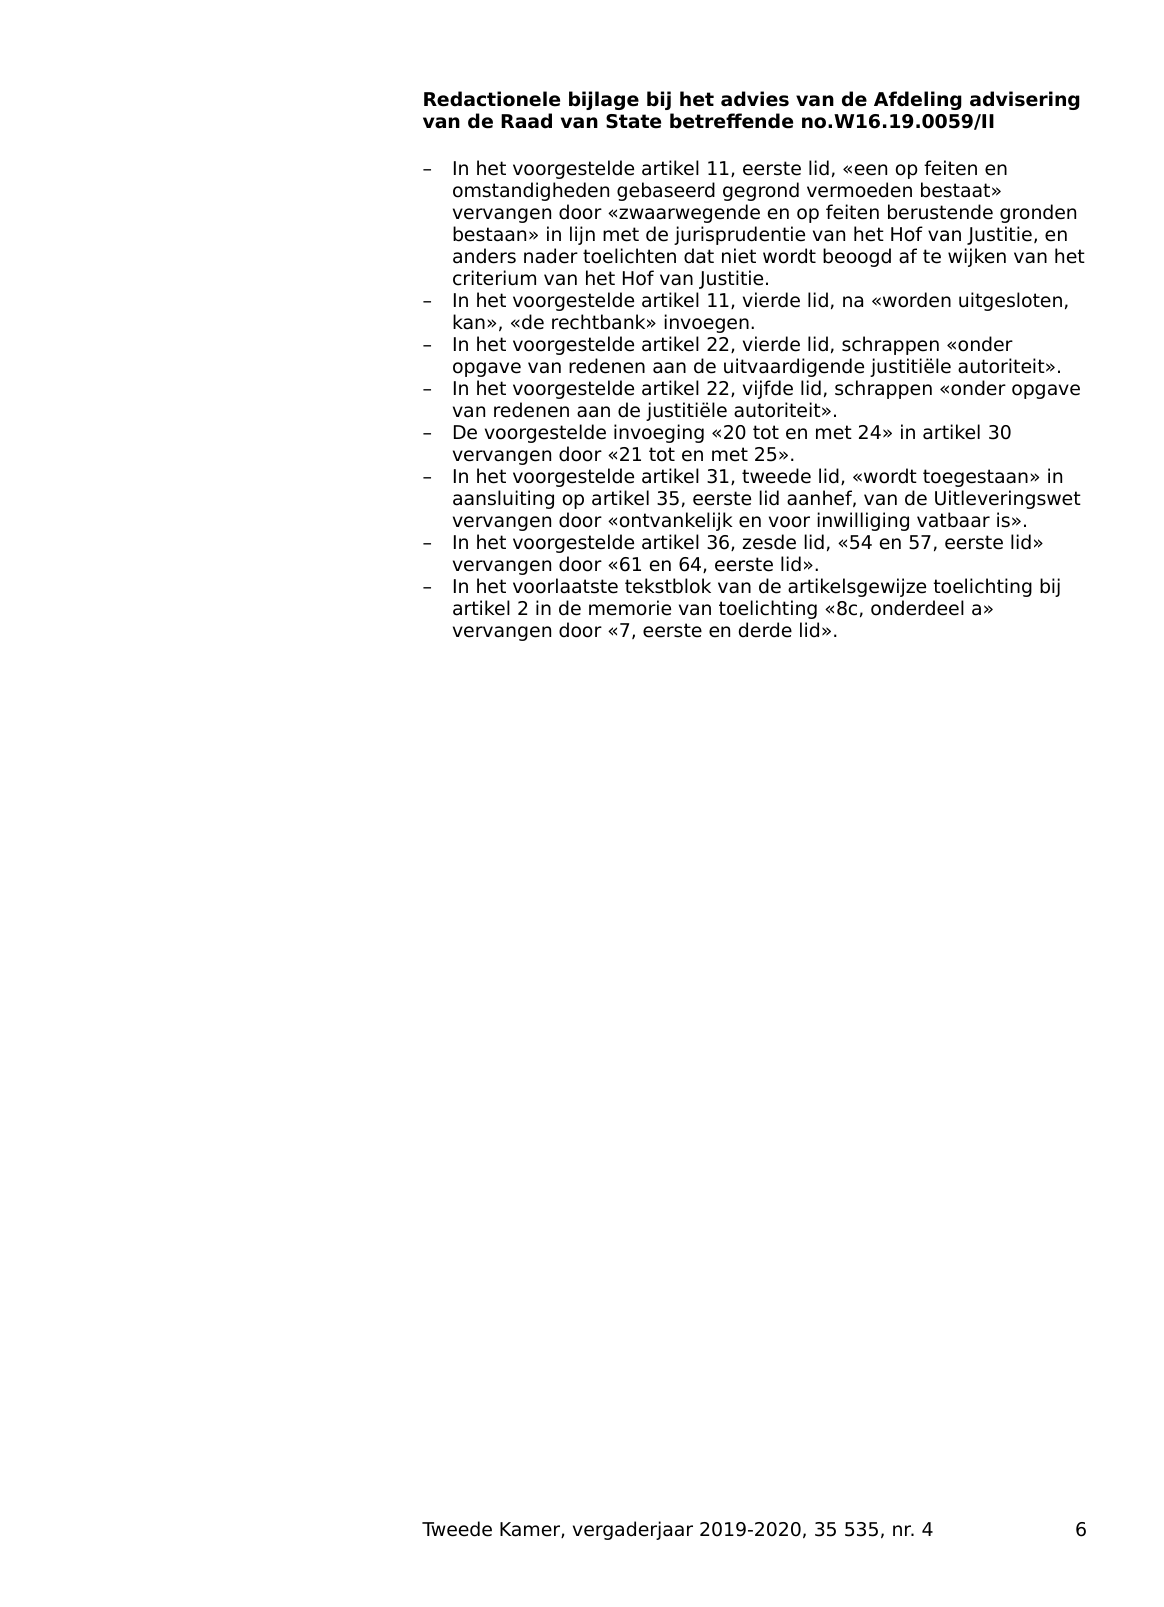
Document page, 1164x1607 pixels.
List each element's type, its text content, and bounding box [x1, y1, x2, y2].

text – In het voorgestelde artikel 22, vierde lid, schrappen «onder opgave van redenen aan de uitvaardigende justitiële autoriteit». [422, 334, 1087, 378]
text – In het voorgestelde artikel 31, tweede lid, «wordt toegestaan» in aansluiting op artikel 35, eerste lid aanhef, van de Uitleveringswet vervangen door «ontvankelijk en voor inwilliging vatbaar is». [422, 466, 1087, 532]
subtitle Redactionele bijlage bij het advies van de Afdeling advisering van de Raad van State betreffende no.W16.19.0059/II [77, 89, 1087, 133]
text – In het voorlaatste tekstblok van de artikelsgewijze toelichting bij artikel 2 in de memorie van toelichting «8c, onderdeel a» vervangen door «7, eerste en derde lid». [422, 576, 1087, 642]
text – De voorgestelde invoeging «20 tot en met 24» in artikel 30 vervangen door «21 tot en met 25». [422, 422, 1087, 466]
text – In het voorgestelde artikel 22, vijfde lid, schrappen «onder opgave van redenen aan de justitiële autoriteit». [422, 378, 1087, 422]
text – In het voorgestelde artikel 11, eerste lid, «een op feiten en omstandigheden gebaseerd gegrond vermoeden bestaat» vervangen door «zwaarwegende en op feiten berustende gronden bestaan» in lijn met de jurisprudentie van het Hof van Justitie, en anders nader toelichten dat niet wordt beoogd af te wijken van het criterium van het Hof van Justitie. [422, 158, 1087, 290]
text – In het voorgestelde artikel 11, vierde lid, na «worden uitgesloten, kan», «de rechtbank» invoegen. [422, 290, 1087, 334]
text – In het voorgestelde artikel 36, zesde lid, «54 en 57, eerste lid» vervangen door «61 en 64, eerste lid». [422, 532, 1087, 576]
